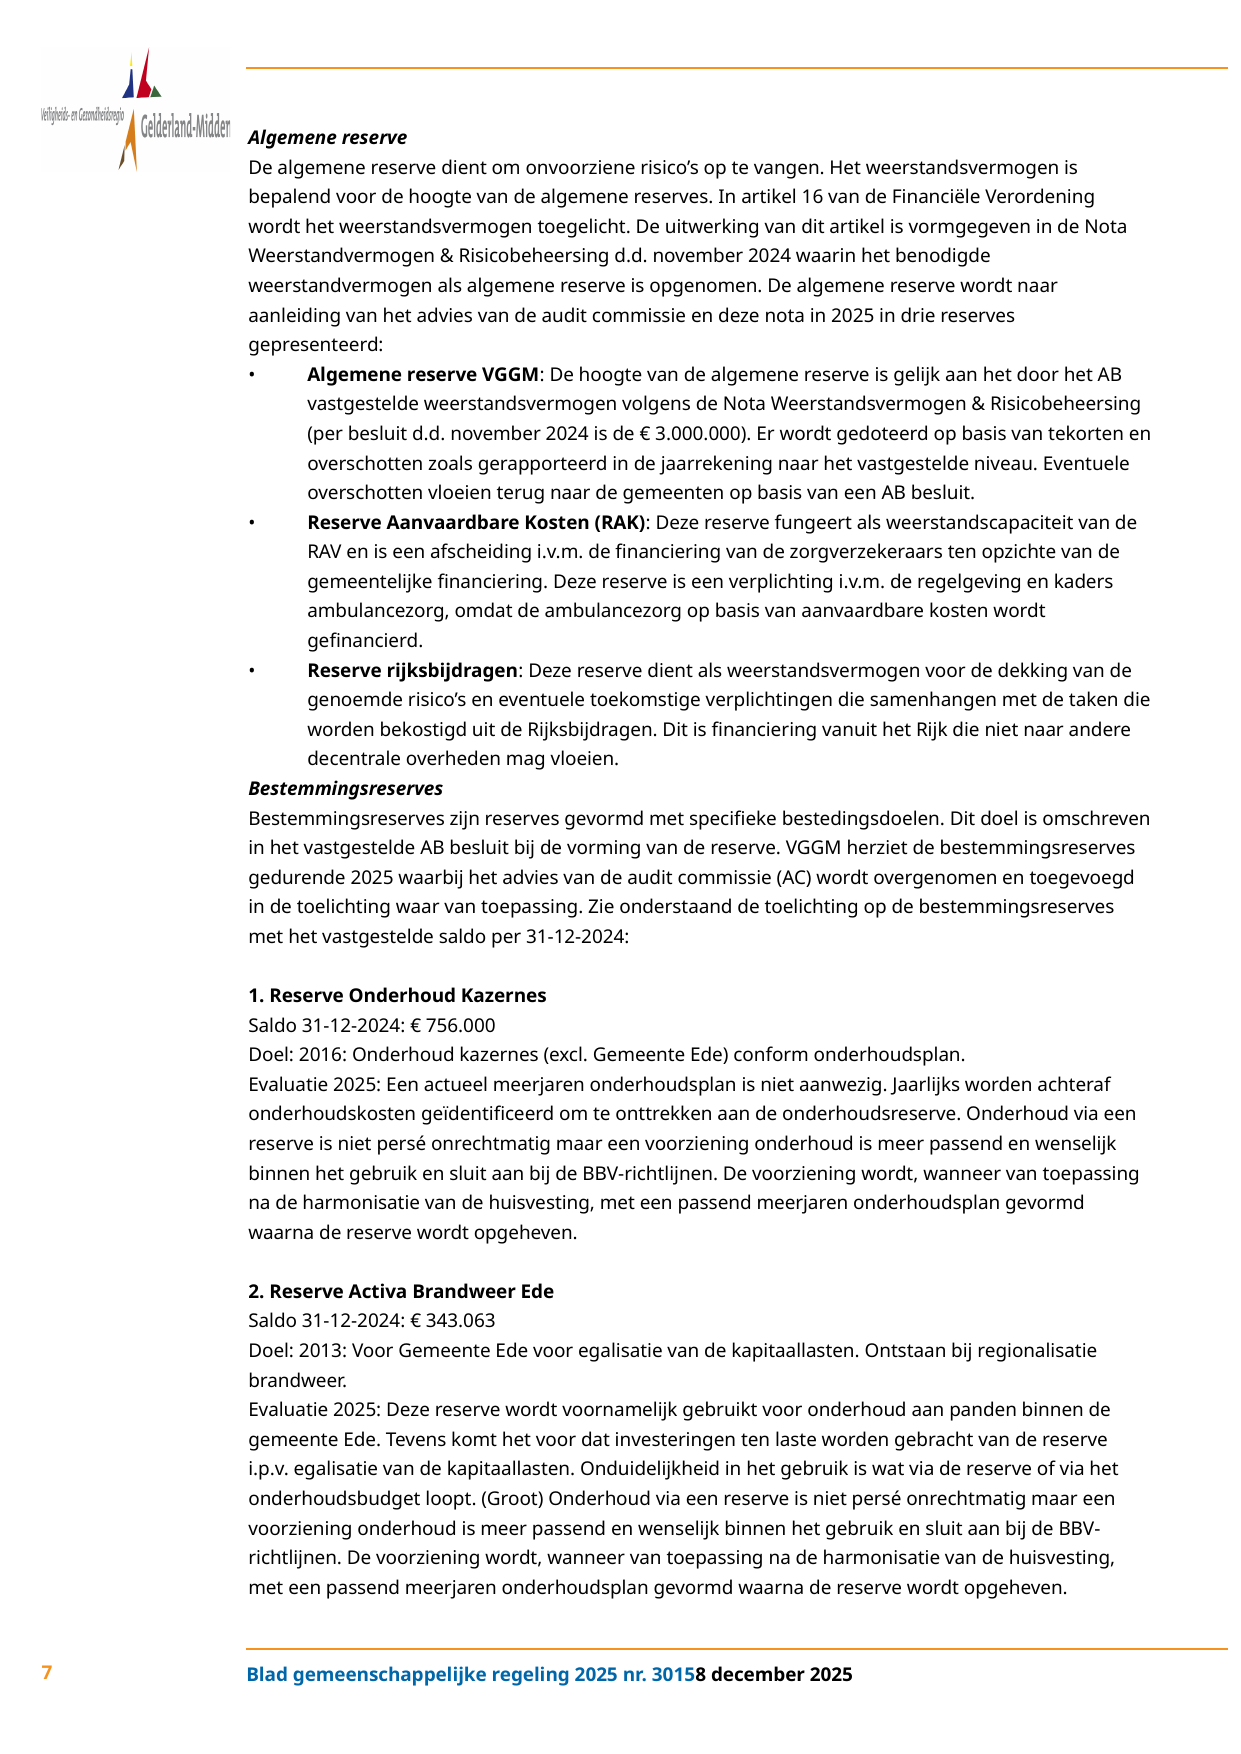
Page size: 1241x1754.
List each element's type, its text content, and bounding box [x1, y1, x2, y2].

list Reserve rijksbijdragen: Deze reserve dient als weerstandsvermogen voor de dekking van de genoemde risico’s en eventuele toekomstige verplichtingen die samenhangen met de taken die worden bekostigd uit de Rijksbijdragen. Dit is financiering vanuit het Rijk die niet naar andere decentrale overheden mag vloeien. [248, 657, 1152, 771]
text Bestemmingsreserves zijn reserves gevormd met specifieke bestedingsdoelen. Dit doel is omschreven in het vastgestelde AB besluit bij de vorming van de reserve. VGGM herziet de bestemmingsreserves gedurende 2025 waarbij het advies van de audit commissie (AC) wordt overgenomen en toegevoegd in de toelichting waar van toepassing. Zie onderstaand de toelichting op de bestemmingsreserves met het vastgestelde saldo per 31-12-2024: [248, 805, 1152, 949]
text 2. Reserve Activa Brandweer Ede [248, 1278, 1152, 1304]
text Evaluatie 2025: Een actueel meerjaren onderhoudsplan is niet aanwezig. Jaarlijks worden achteraf onderhoudskosten geïdentificeerd om te onttrekken aan de onderhoudsreserve. Onderhoud via een reserve is niet persé onrechtmatig maar een voorziening onderhoud is meer passend en wenselijk binnen het gebruik en sluit aan bij de BBV-richtlijnen. De voorziening wordt, wanneer van toepassing na de harmonisatie van de huisvesting, met een passend meerjaren onderhoudsplan gevormd waarna de reserve wordt opgeheven. [248, 1071, 1152, 1245]
text Doel: 2016: Onderhoud kazernes (excl. Gemeente Ede) conform onderhoudsplan. [248, 1041, 1152, 1067]
list Algemene reserve VGGM: De hoogte van de algemene reserve is gelijk aan het door het AB vastgestelde weerstandsvermogen volgens de Nota Weerstandsvermogen & Risicobeheersing (per besluit d.d. november 2024 is de € 3.000.000). Er wordt gedoteerd op basis van tekorten en overschotten zoals gerapporteerd in de jaarrekening naar het vastgestelde niveau. Eventuele overschotten vloeien terug naar de gemeenten op basis van een AB besluit. [248, 361, 1152, 505]
text Bestemmingsreserves [248, 775, 1152, 801]
text Evaluatie 2025: Deze reserve wordt voornamelijk gebruikt voor onderhoud aan panden binnen de gemeente Ede. Tevens komt het voor dat investeringen ten laste worden gebracht van de reserve i.p.v. egalisatie van de kapitaallasten. Onduidelijkheid in het gebruik is wat via de reserve of via het onderhoudsbudget loopt. (Groot) Onderhoud via een reserve is niet persé onrechtmatig maar een voorziening onderhoud is meer passend en wenselijk binnen het gebruik en sluit aan bij de BBV-richtlijnen. De voorziening wordt, wanneer van toepassing na de harmonisatie van de huisvesting, met een passend meerjaren onderhoudsplan gevormd waarna de reserve wordt opgeheven. [248, 1396, 1152, 1600]
text De algemene reserve dient om onvoorziene risico’s op te vangen. Het weerstandsvermogen is bepalend voor de hoogte van de algemene reserves. In artikel 16 van de Financiële Verordening wordt het weerstandsvermogen toegelicht. De uitwerking van dit artikel is vormgegeven in de Nota Weerstandvermogen & Risicobeheersing d.d. november 2024 waarin het benodigde weerstandvermogen als algemene reserve is opgenomen. De algemene reserve wordt naar aanleiding van het advies van de audit commissie en deze nota in 2025 in drie reserves gepresenteerd: [248, 154, 1152, 357]
list Reserve Aanvaardbare Kosten (RAK): Deze reserve fungeert als weerstandscapaciteit van de RAV en is een afscheiding i.v.m. de financiering van de zorgverzekeraars ten opzichte van de gemeentelijke financiering. Deze reserve is een verplichting i.v.m. de regelgeving en kaders ambulancezorg, omdat de ambulancezorg op basis van aanvaardbare kosten wordt gefinancierd. [248, 509, 1152, 653]
text Algemene reserve [248, 124, 1152, 150]
picture [41, 47, 231, 172]
text Doel: 2013: Voor Gemeente Ede voor egalisatie van de kapitaallasten. Ontstaan bij regionalisatie brandweer. [248, 1337, 1152, 1393]
text 1. Reserve Onderhoud Kazernes [248, 982, 1152, 1008]
text Saldo 31-12-2024: € 756.000 [248, 1012, 1152, 1038]
text Saldo 31-12-2024: € 343.063 [248, 1308, 1152, 1333]
